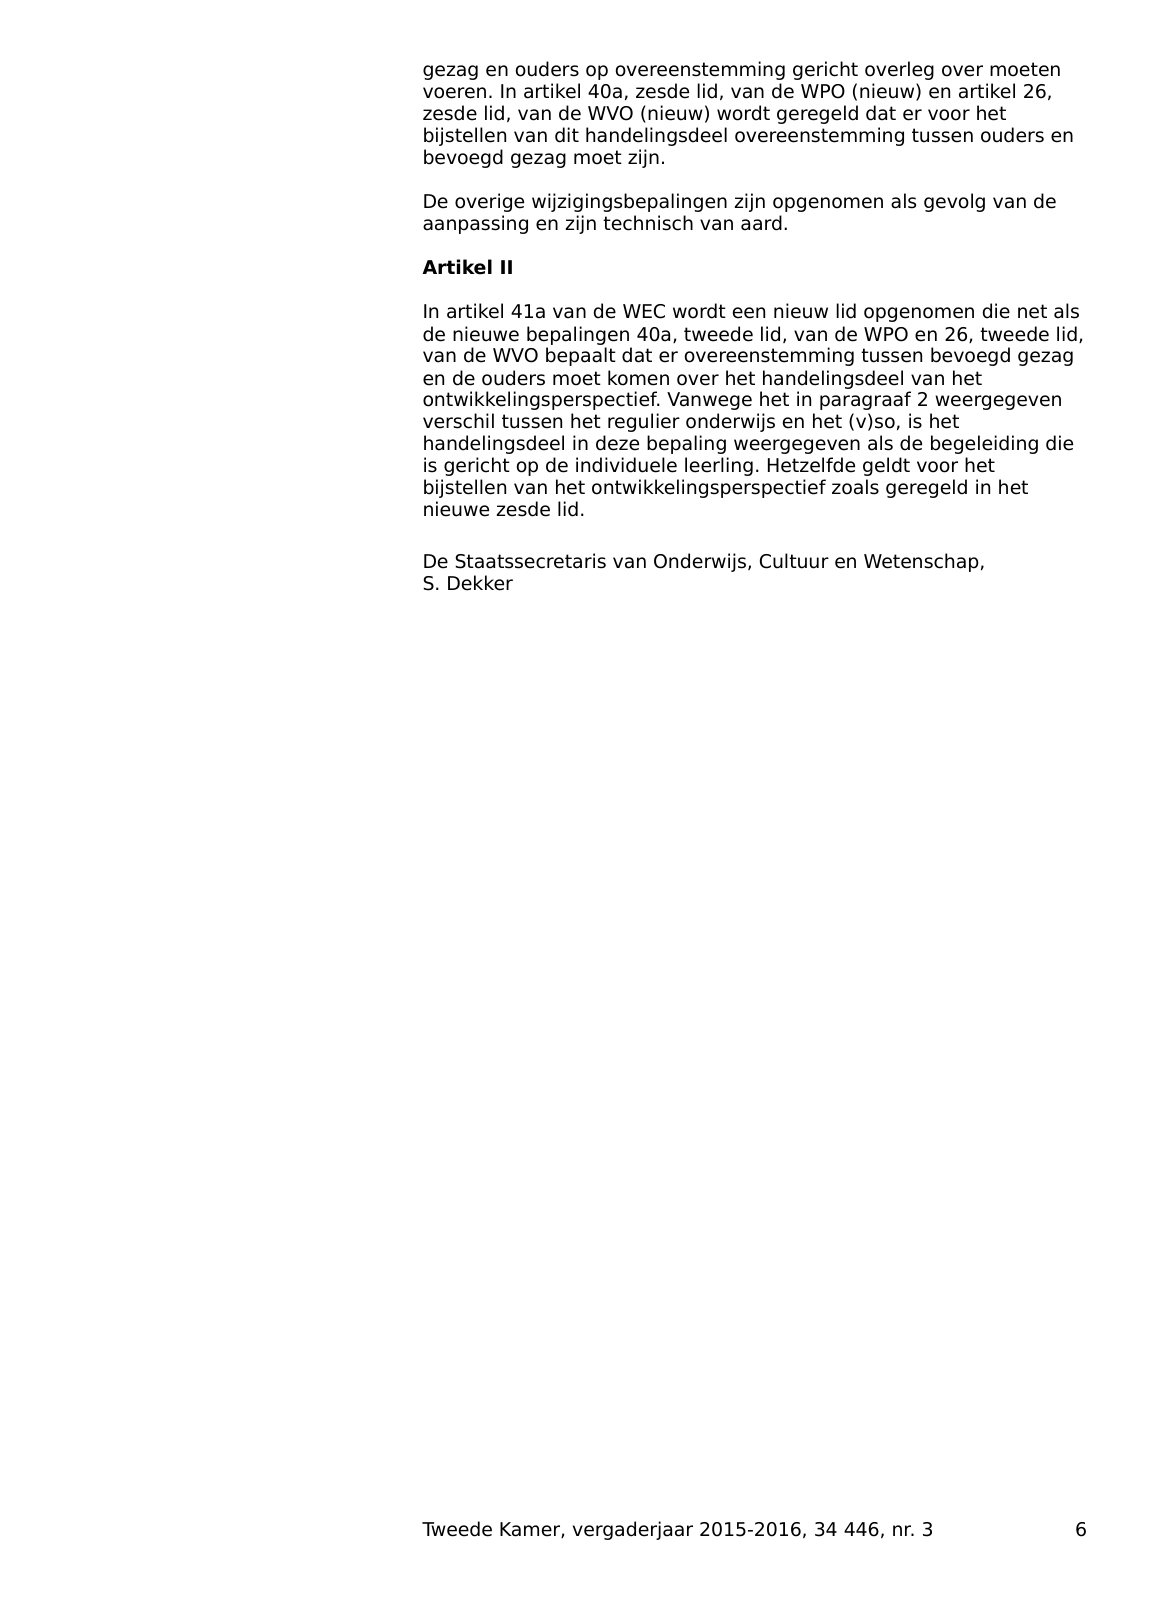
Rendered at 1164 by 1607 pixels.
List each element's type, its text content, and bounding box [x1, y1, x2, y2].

text De Staatssecretaris van Onderwijs, Cultuur en Wetenschap, S. Dekker [422, 551, 1087, 595]
text gezag en ouders op overeenstemming gericht overleg over moeten voeren. In artikel 40a, zesde lid, van de WPO (nieuw) en artikel 26, zesde lid, van de WVO (nieuw) wordt geregeld dat er voor het bijstellen van dit handelingsdeel overeenstemming tussen ouders en bevoegd gezag moet zijn. [422, 59, 1087, 169]
subtitle Artikel II [422, 257, 1087, 279]
text In artikel 41a van de WEC wordt een nieuw lid opgenomen die net als de nieuwe bepalingen 40a, tweede lid, van de WPO en 26, tweede lid, van de WVO bepaalt dat er overeenstemming tussen bevoegd gezag en de ouders moet komen over het handelingsdeel van het ontwikkelingsperspectief. Vanwege het in paragraaf 2 weergegeven verschil tussen het regulier onderwijs en het (v)so, is het handelingsdeel in deze bepaling weergegeven als de begeleiding die is gericht op de individuele leerling. Hetzelfde geldt voor het bijstellen van het ontwikkelingsperspectief zoals geregeld in het nieuwe zesde lid. [422, 301, 1087, 521]
text De overige wijzigingsbepalingen zijn opgenomen als gevolg van de aanpassing en zijn technisch van aard. [422, 191, 1087, 235]
